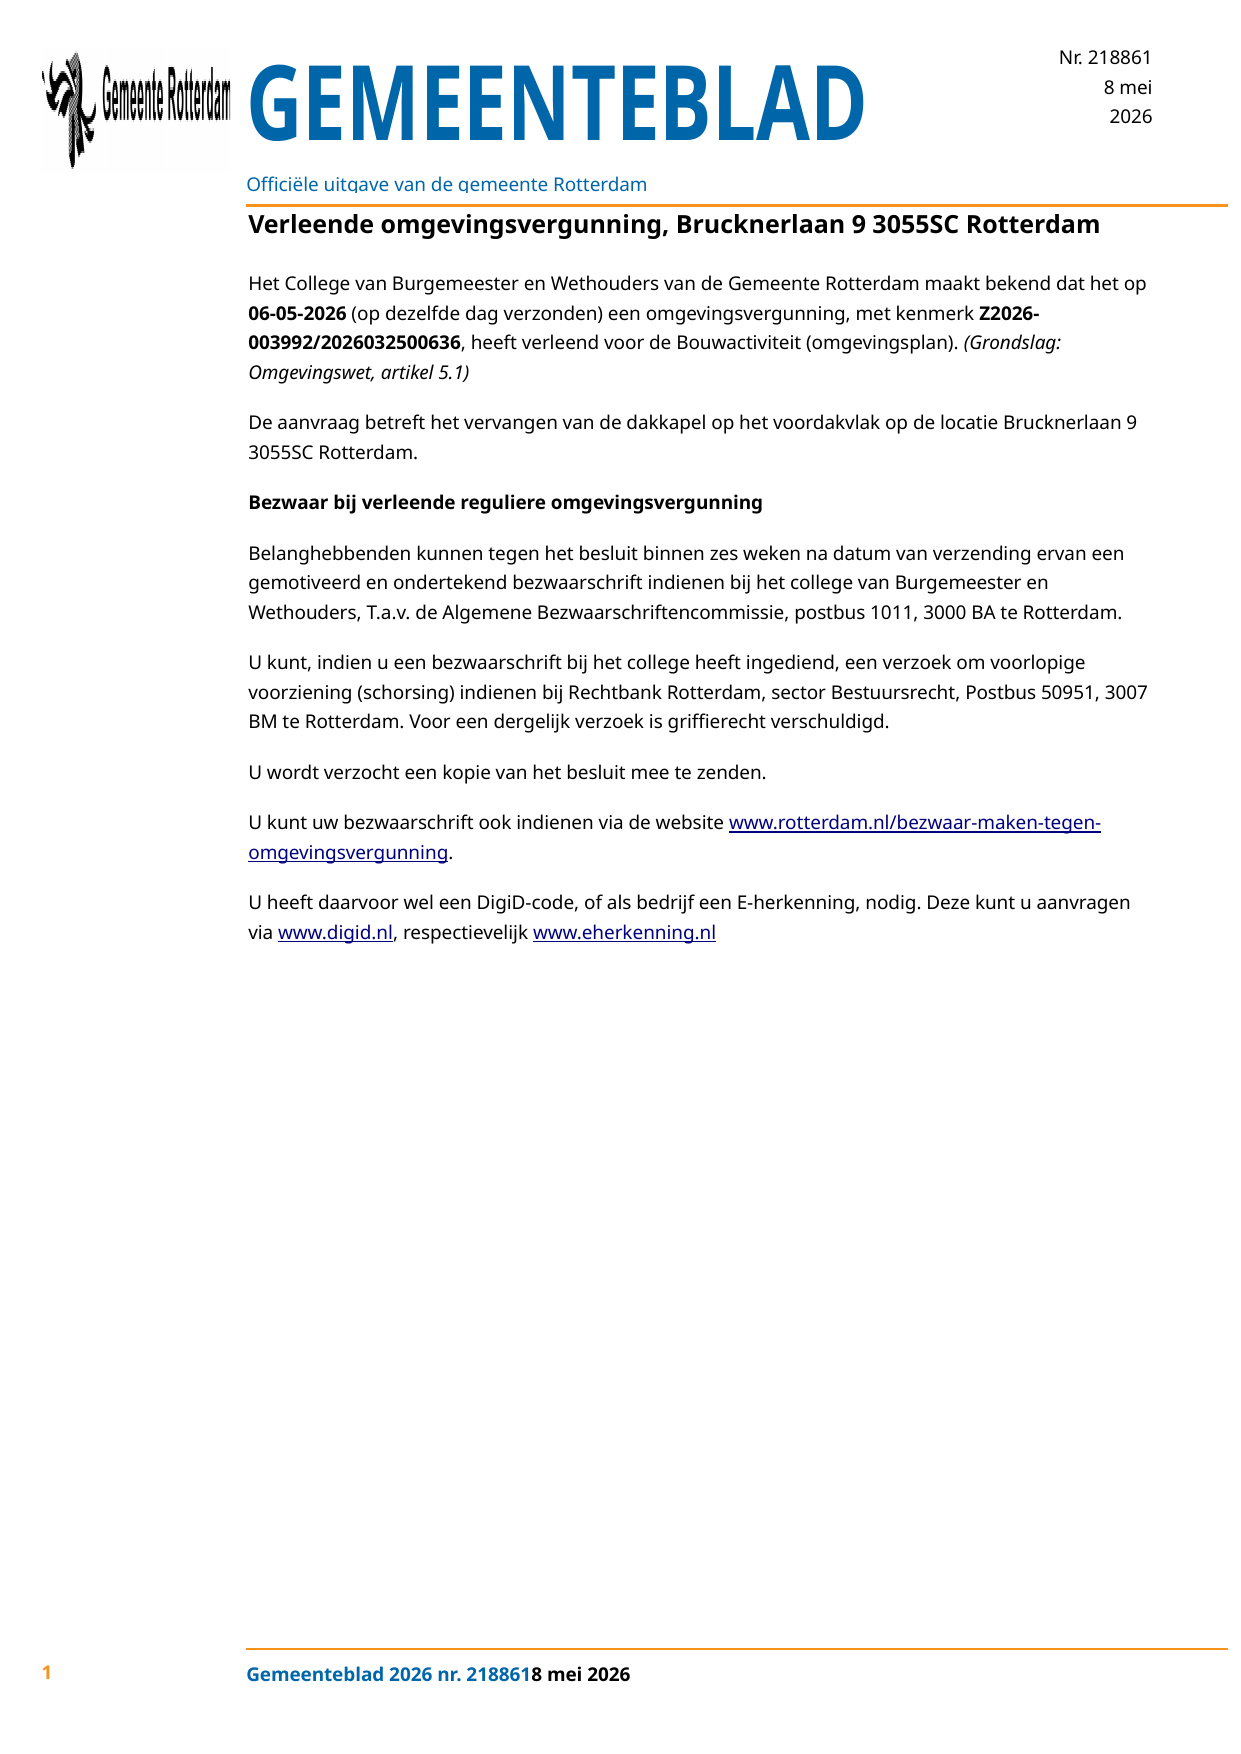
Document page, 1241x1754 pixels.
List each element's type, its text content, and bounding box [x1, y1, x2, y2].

text Belanghebbenden kunnen tegen het besluit binnen zes weken na datum van verzending ervan een gemotiveerd en ondertekend bezwaarschrift indienen bij het college van Burgemeester en Wethouders, T.a.v. de Algemene Bezwaarschriftencommissie, postbus 1011, 3000 BA te Rotterdam. [248, 540, 1152, 625]
text U wordt verzocht een kopie van het besluit mee te zenden. [248, 759, 1152, 785]
text U kunt, indien u een bezwaarschrift bij het college heeft ingediend, een verzoek om voorlopige voorziening (schorsing) indienen bij Rechtbank Rotterdam, sector Bestuursrecht, Postbus 50951, 3007 BM te Rotterdam. Voor een dergelijk verzoek is griffierecht verschuldigd. [248, 649, 1152, 734]
picture [41, 47, 231, 172]
text U heeft daarvoor wel een DigiD-code, of als bedrijf een E-herkenning, nodig. Deze kunt u aanvragen via www.digid.nl, respectievelijk www.eherkenning.nl [248, 889, 1152, 945]
text De aanvraag betreft het vervangen van de dakkapel op het voordakvlak op de locatie Brucknerlaan 9 3055SC Rotterdam. [248, 409, 1152, 465]
text Verleende omgevingsvergunning, Brucknerlaan 9 3055SC Rotterdam [248, 207, 1152, 241]
text Bezwaar bij verleende reguliere omgevingsvergunning [248, 489, 1152, 515]
text U kunt uw bezwaarschrift ook indienen via de website www.rotterdam.nl/bezwaar-maken-tegen-omgevingsvergunning. [248, 809, 1152, 865]
text Het College van Burgemeester en Wethouders van de Gemeente Rotterdam maakt bekend dat het op 06-05-2026 (op dezelfde dag verzonden) een omgevingsvergunning, met kenmerk Z2026-003992/2026032500636, heeft verleend voor de Bouwactiviteit (omgevingsplan). (Grondslag: Omgevingswet, artikel 5.1) [248, 270, 1152, 385]
